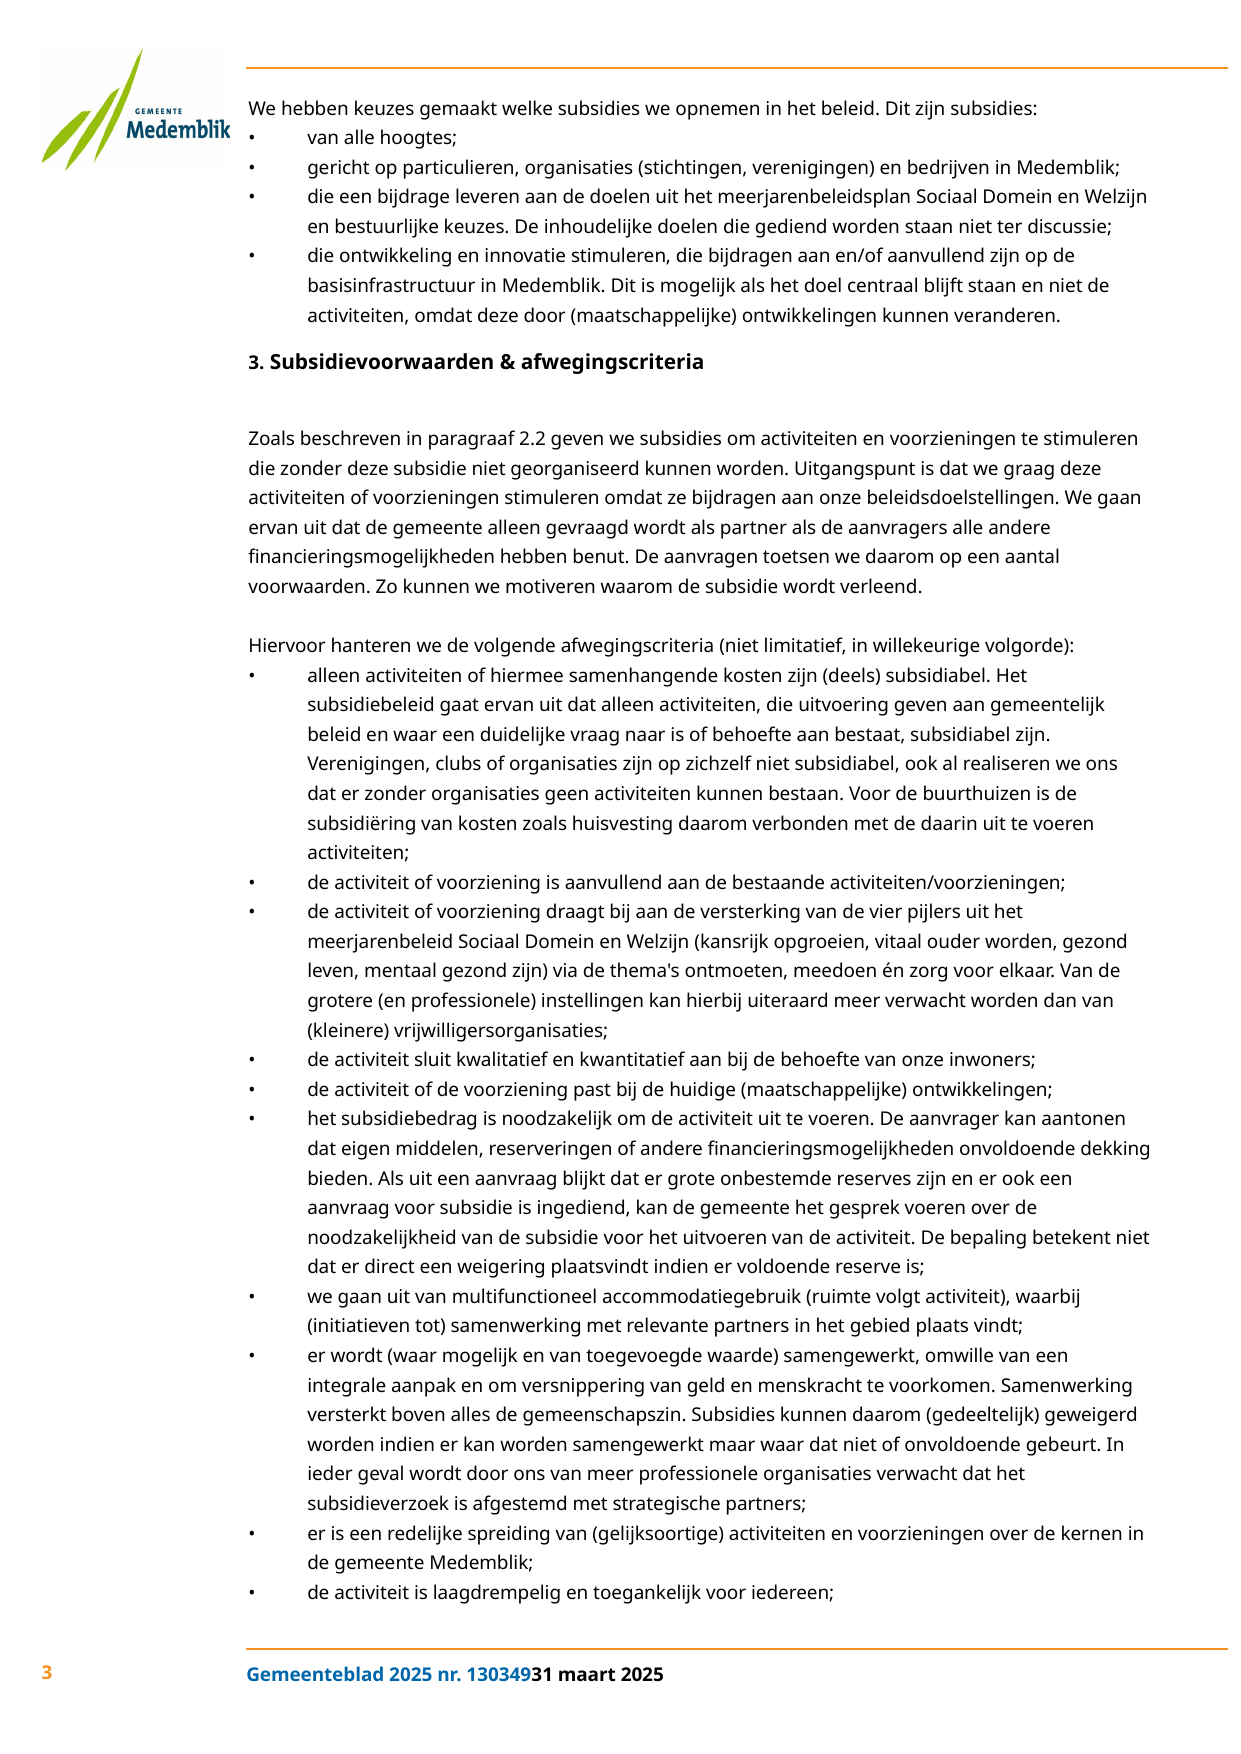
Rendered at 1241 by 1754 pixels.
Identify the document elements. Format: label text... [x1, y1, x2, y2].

list we gaan uit van multifunctioneel accommodatiegebruik (ruimte volgt activiteit), waarbij (initiatieven tot) samenwerking met relevante partners in het gebied plaats vindt; [248, 1283, 1152, 1338]
text Hiervoor hanteren we de volgende afwegingscriteria (niet limitatief, in willekeurige volgorde): [248, 632, 1152, 658]
list die een bijdrage leveren aan de doelen uit het meerjarenbeleidsplan Sociaal Domein en Welzijn en bestuurlijke keuzes. De inhoudelijke doelen die gediend worden staan niet ter discussie; [248, 183, 1152, 239]
list de activiteit of de voorziening past bij de huidige (maatschappelijke) ontwikkelingen; [248, 1076, 1152, 1102]
list de activiteit sluit kwalitatief en kwantitatief aan bij de behoefte van onze inwoners; [248, 1046, 1152, 1072]
list de activiteit of voorziening is aanvullend aan de bestaande activiteiten/voorzieningen; [248, 869, 1152, 895]
list de activiteit is laagdrempelig en toegankelijk voor iedereen; [248, 1579, 1152, 1605]
list er is een redelijke spreiding van (gelijksoortige) activiteiten en voorzieningen over de kernen in de gemeente Medemblik; [248, 1520, 1152, 1575]
text We hebben keuzes gemaakt welke subsidies we opnemen in het beleid. Dit zijn subsidies: [248, 95, 1152, 121]
text 3. Subsidievoorwaarden & afwegingscriteria [248, 347, 1152, 376]
list gericht op particulieren, organisaties (stichtingen, verenigingen) en bedrijven in Medemblik; [248, 154, 1152, 180]
list alleen activiteiten of hiermee samenhangende kosten zijn (deels) subsidiabel. Het subsidiebeleid gaat ervan uit dat alleen activiteiten, die uitvoering geven aan gemeentelijk beleid en waar een duidelijke vraag naar is of behoefte aan bestaat, subsidiabel zijn. Verenigingen, clubs of organisaties zijn op zichzelf niet subsidiabel, ook al realiseren we ons dat er zonder organisaties geen activiteiten kunnen bestaan. Voor de buurthuizen is de subsidiëring van kosten zoals huisvesting daarom verbonden met de daarin uit te voeren activiteiten; [248, 662, 1152, 865]
list het subsidiebedrag is noodzakelijk om de activiteit uit te voeren. De aanvrager kan aantonen dat eigen middelen, reserveringen of andere financieringsmogelijkheden onvoldoende dekking bieden. Als uit een aanvraag blijkt dat er grote onbestemde reserves zijn en er ook een aanvraag voor subsidie is ingediend, kan de gemeente het gesprek voeren over de noodzakelijkheid van de subsidie voor het uitvoeren van de activiteit. De bepaling betekent niet dat er direct een weigering plaatsvindt indien er voldoende reserve is; [248, 1106, 1152, 1279]
list die ontwikkeling en innovatie stimuleren, die bijdragen aan en/of aanvullend zijn op de basisinfrastructuur in Medemblik. Dit is mogelijk als het doel centraal blijft staan en niet de activiteiten, omdat deze door (maatschappelijke) ontwikkelingen kunnen veranderen. [248, 243, 1152, 328]
list de activiteit of voorziening draagt bij aan de versterking van de vier pijlers uit het meerjarenbeleid Sociaal Domein en Welzijn (kansrijk opgroeien, vitaal ouder worden, gezond leven, mentaal gezond zijn) via de thema's ontmoeten, meedoen én zorg voor elkaar. Van de grotere (en professionele) instellingen kan hierbij uiteraard meer verwacht worden dan van (kleinere) vrijwilligersorganisaties; [248, 898, 1152, 1043]
text Zoals beschreven in paragraaf 2.2 geven we subsidies om activiteiten en voorzieningen te stimuleren die zonder deze subsidie niet georganiseerd kunnen worden. Uitgangspunt is dat we graag deze activiteiten of voorzieningen stimuleren omdat ze bijdragen aan onze beleidsdoelstellingen. We gaan ervan uit dat de gemeente alleen gevraagd wordt als partner als de aanvragers alle andere financieringsmogelijkheden hebben benut. De aanvragen toetsen we daarom op een aantal voorwaarden. Zo kunnen we motiveren waarom de subsidie wordt verleend. [248, 425, 1152, 599]
list er wordt (waar mogelijk en van toegevoegde waarde) samengewerkt, omwille van een integrale aanpak en om versnippering van geld en menskracht te voorkomen. Samenwerking versterkt boven alles de gemeenschapszin. Subsidies kunnen daarom (gedeeltelijk) geweigerd worden indien er kan worden samengewerkt maar waar dat niet of onvoldoende gebeurt. In ieder geval wordt door ons van meer professionele organisaties verwacht dat het subsidieverzoek is afgestemd met strategische partners; [248, 1342, 1152, 1516]
picture [41, 47, 231, 172]
list van alle hoogtes; [248, 124, 1152, 150]
